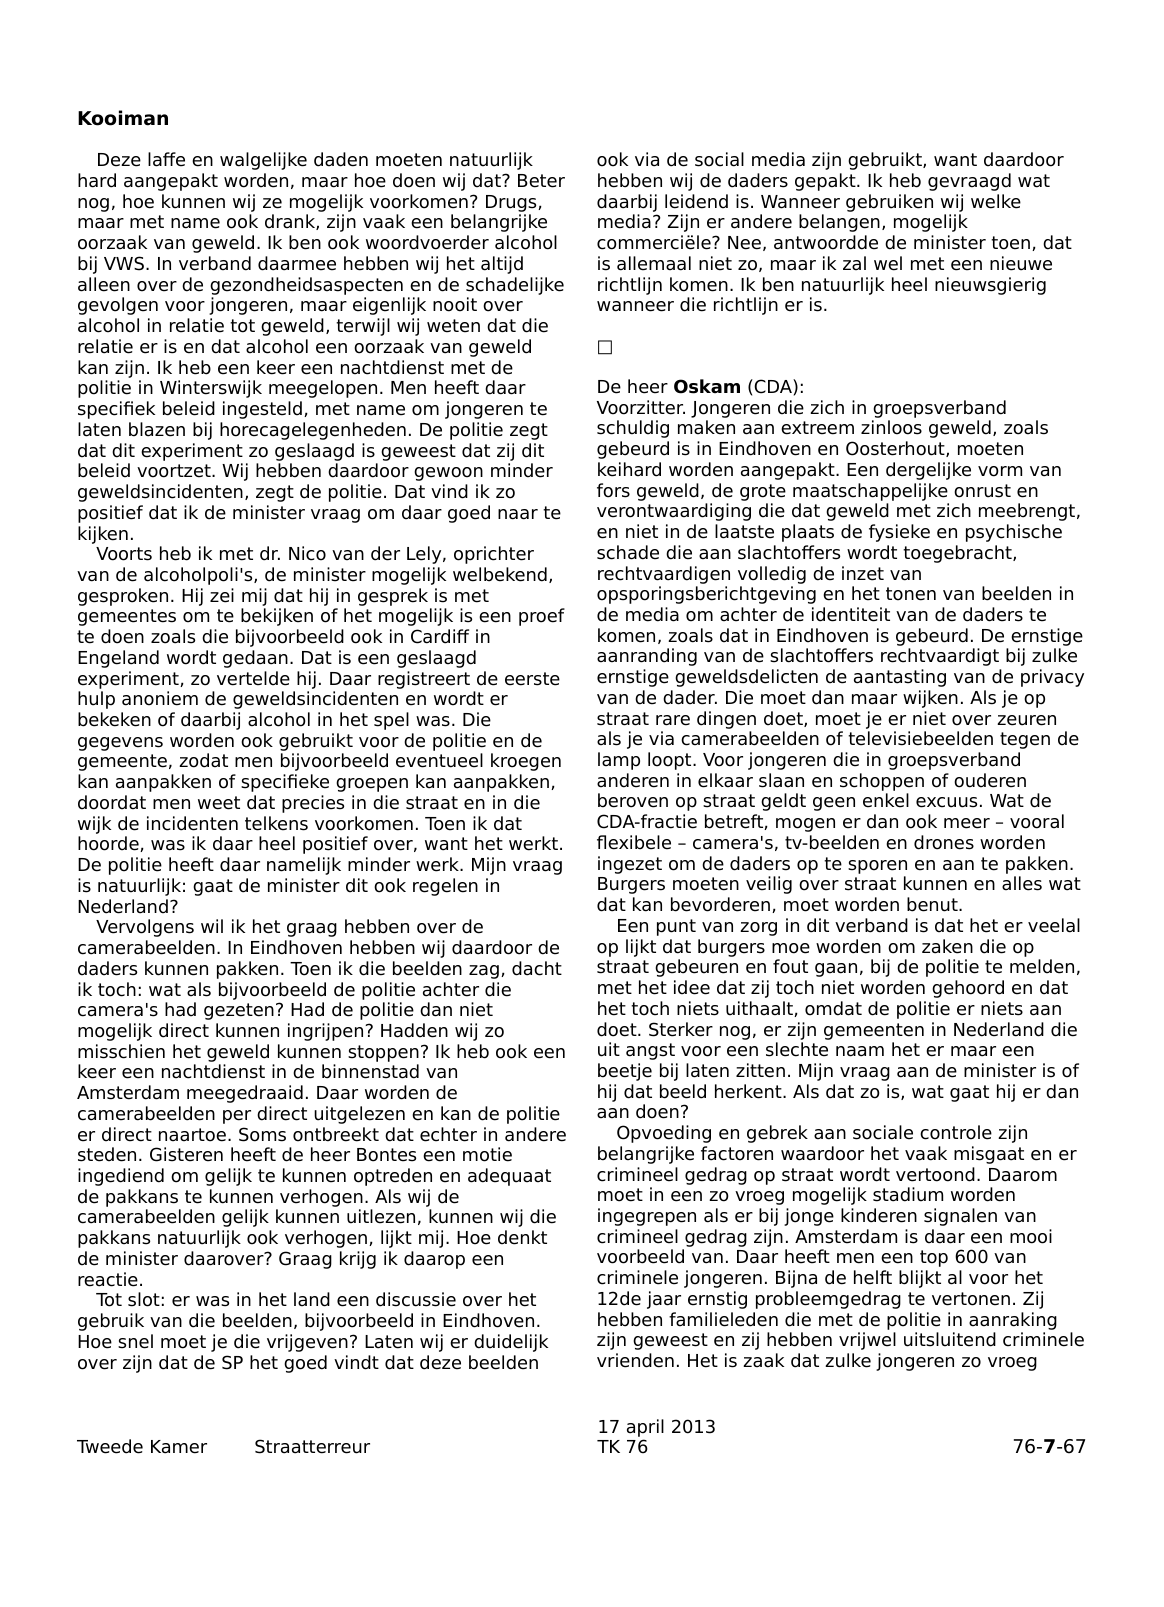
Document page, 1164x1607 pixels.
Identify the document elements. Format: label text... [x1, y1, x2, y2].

text Voorts heb ik met dr. Nico van der Lely, oprichter van de alcoholpoli's, de minister mogelijk welbekend, gesproken. Hij zei mij dat hij in gesprek is met gemeentes om te bekijken of het mogelijk is een proef te doen zoals die bijvoorbeeld ook in Cardiff in Engeland wordt gedaan. Dat is een geslaagd experiment, zo vertelde hij. Daar registreert de eerste hulp anoniem de geweldsincidenten en wordt er bekeken of daarbij alcohol in het spel was. Die gegevens worden ook gebruikt voor de politie en de gemeente, zodat men bijvoorbeeld eventueel kroegen kan aanpakken of specifieke groepen kan aanpakken, doordat men weet dat precies in die straat en in die wijk de incidenten telkens voorkomen. Toen ik dat hoorde, was ik daar heel positief over, want het werkt. De politie heeft daar namelijk minder werk. Mijn vraag is natuurlijk: gaat de minister dit ook regelen in Nederland? [77, 544, 567, 917]
text Opvoeding en gebrek aan sociale controle zijn belangrijke factoren waardoor het vaak misgaat en er crimineel gedrag op straat wordt vertoond. Daarom moet in een zo vroeg mogelijk stadium worden ingegrepen als er bij jonge kinderen signalen van crimineel gedrag zijn. Amsterdam is daar een mooi voorbeeld van. Daar heeft men een top 600 van criminele jongeren. Bijna de helft blijkt al voor het 12de jaar ernstig probleemgedrag te vertonen. Zij hebben familieleden die met de politie in aanraking zijn geweest en zij hebben vrijwel uitsluitend criminele vrienden. Het is zaak dat zulke jongeren zo vroeg [596, 1123, 1087, 1372]
text Voorzitter. Jongeren die zich in groepsverband schuldig maken aan extreem zinloos geweld, zoals gebeurd is in Eindhoven en Oosterhout, moeten keihard worden aangepakt. Een dergelijke vorm van fors geweld, de grote maatschappelijke onrust en verontwaardiging die dat geweld met zich meebrengt, en niet in de laatste plaats de fysieke en psychische schade die aan slachtoffers wordt toegebracht, rechtvaardigen volledig de inzet van opsporingsberichtgeving en het tonen van beelden in de media om achter de identiteit van de daders te komen, zoals dat in Eindhoven is gebeurd. De ernstige aanranding van de slachtoffers rechtvaardigt bij zulke ernstige geweldsdelicten de aantasting van de privacy van de dader. Die moet dan maar wijken. Als je op straat rare dingen doet, moet je er niet over zeuren als je via camerabeelden of televisiebeelden tegen de lamp loopt. Voor jongeren die in groepsverband anderen in elkaar slaan en schoppen of ouderen beroven op straat geldt geen enkel excuus. Wat de CDA-fractie betreft, mogen er dan ook meer – vooral flexibele – camera's, tv-beelden en drones worden ingezet om de daders op te sporen en aan te pakken. Burgers moeten veilig over straat kunnen en alles wat dat kan bevorderen, moet worden benut. [596, 397, 1087, 916]
text Vervolgens wil ik het graag hebben over de camerabeelden. In Eindhoven hebben wij daardoor de daders kunnen pakken. Toen ik die beelden zag, dacht ik toch: wat als bijvoorbeeld de politie achter die camera's had gezeten? Had de politie dan niet mogelijk direct kunnen ingrijpen? Hadden wij zo misschien het geweld kunnen stoppen? Ik heb ook een keer een nachtdienst in de binnenstad van Amsterdam meegedraaid. Daar worden de camerabeelden per direct uitgelezen en kan de politie er direct naartoe. Soms ontbreekt dat echter in andere steden. Gisteren heeft de heer Bontes een motie ingediend om gelijk te kunnen optreden en adequaat de pakkans te kunnen verhogen. Als wij de camerabeelden gelijk kunnen uitlezen, kunnen wij die pakkans natuurlijk ook verhogen, lijkt mij. Hoe denkt de minister daarover? Graag krijg ik daarop een reactie. [77, 917, 567, 1290]
text ook via de social media zijn gebruikt, want daardoor hebben wij de daders gepakt. Ik heb gevraagd wat daarbij leidend is. Wanneer gebruiken wij welke media? Zijn er andere belangen, mogelijk commerciële? Nee, antwoordde de minister toen, dat is allemaal niet zo, maar ik zal wel met een nieuwe richtlijn komen. Ik ben natuurlijk heel nieuwsgierig wanneer die richtlijn er is. [596, 150, 1087, 316]
text Tot slot: er was in het land een discussie over het gebruik van die beelden, bijvoorbeeld in Eindhoven. Hoe snel moet je die vrijgeven? Laten wij er duidelijk over zijn dat de SP het goed vindt dat deze beelden [77, 1290, 567, 1373]
text De heer Oskam (CDA): [596, 377, 1087, 397]
text □ [596, 336, 1087, 357]
text Deze laffe en walgelijke daden moeten natuurlijk hard aangepakt worden, maar hoe doen wij dat? Beter nog, hoe kunnen wij ze mogelijk voorkomen? Drugs, maar met name ook drank, zijn vaak een belangrijke oorzaak van geweld. Ik ben ook woordvoerder alcohol bij VWS. In verband daarmee hebben wij het altijd alleen over de gezondheidsaspecten en de schadelijke gevolgen voor jongeren, maar eigenlijk nooit over alcohol in relatie tot geweld, terwijl wij weten dat die relatie er is en dat alcohol een oorzaak van geweld kan zijn. Ik heb een keer een nachtdienst met de politie in Winterswijk meegelopen. Men heeft daar specifiek beleid ingesteld, met name om jongeren te laten blazen bij horecagelegenheden. De politie zegt dat dit experiment zo geslaagd is geweest dat zij dit beleid voortzet. Wij hebben daardoor gewoon minder geweldsincidenten, zegt de politie. Dat vind ik zo positief dat ik de minister vraag om daar goed naar te kijken. [77, 150, 567, 544]
text Een punt van zorg in dit verband is dat het er veelal op lijkt dat burgers moe worden om zaken die op straat gebeuren en fout gaan, bij de politie te melden, met het idee dat zij toch niet worden gehoord en dat het toch niets uithaalt, omdat de politie er niets aan doet. Sterker nog, er zijn gemeenten in Nederland die uit angst voor een slechte naam het er maar een beetje bij laten zitten. Mijn vraag aan de minister is of hij dat beeld herkent. Als dat zo is, wat gaat hij er dan aan doen? [596, 916, 1087, 1123]
